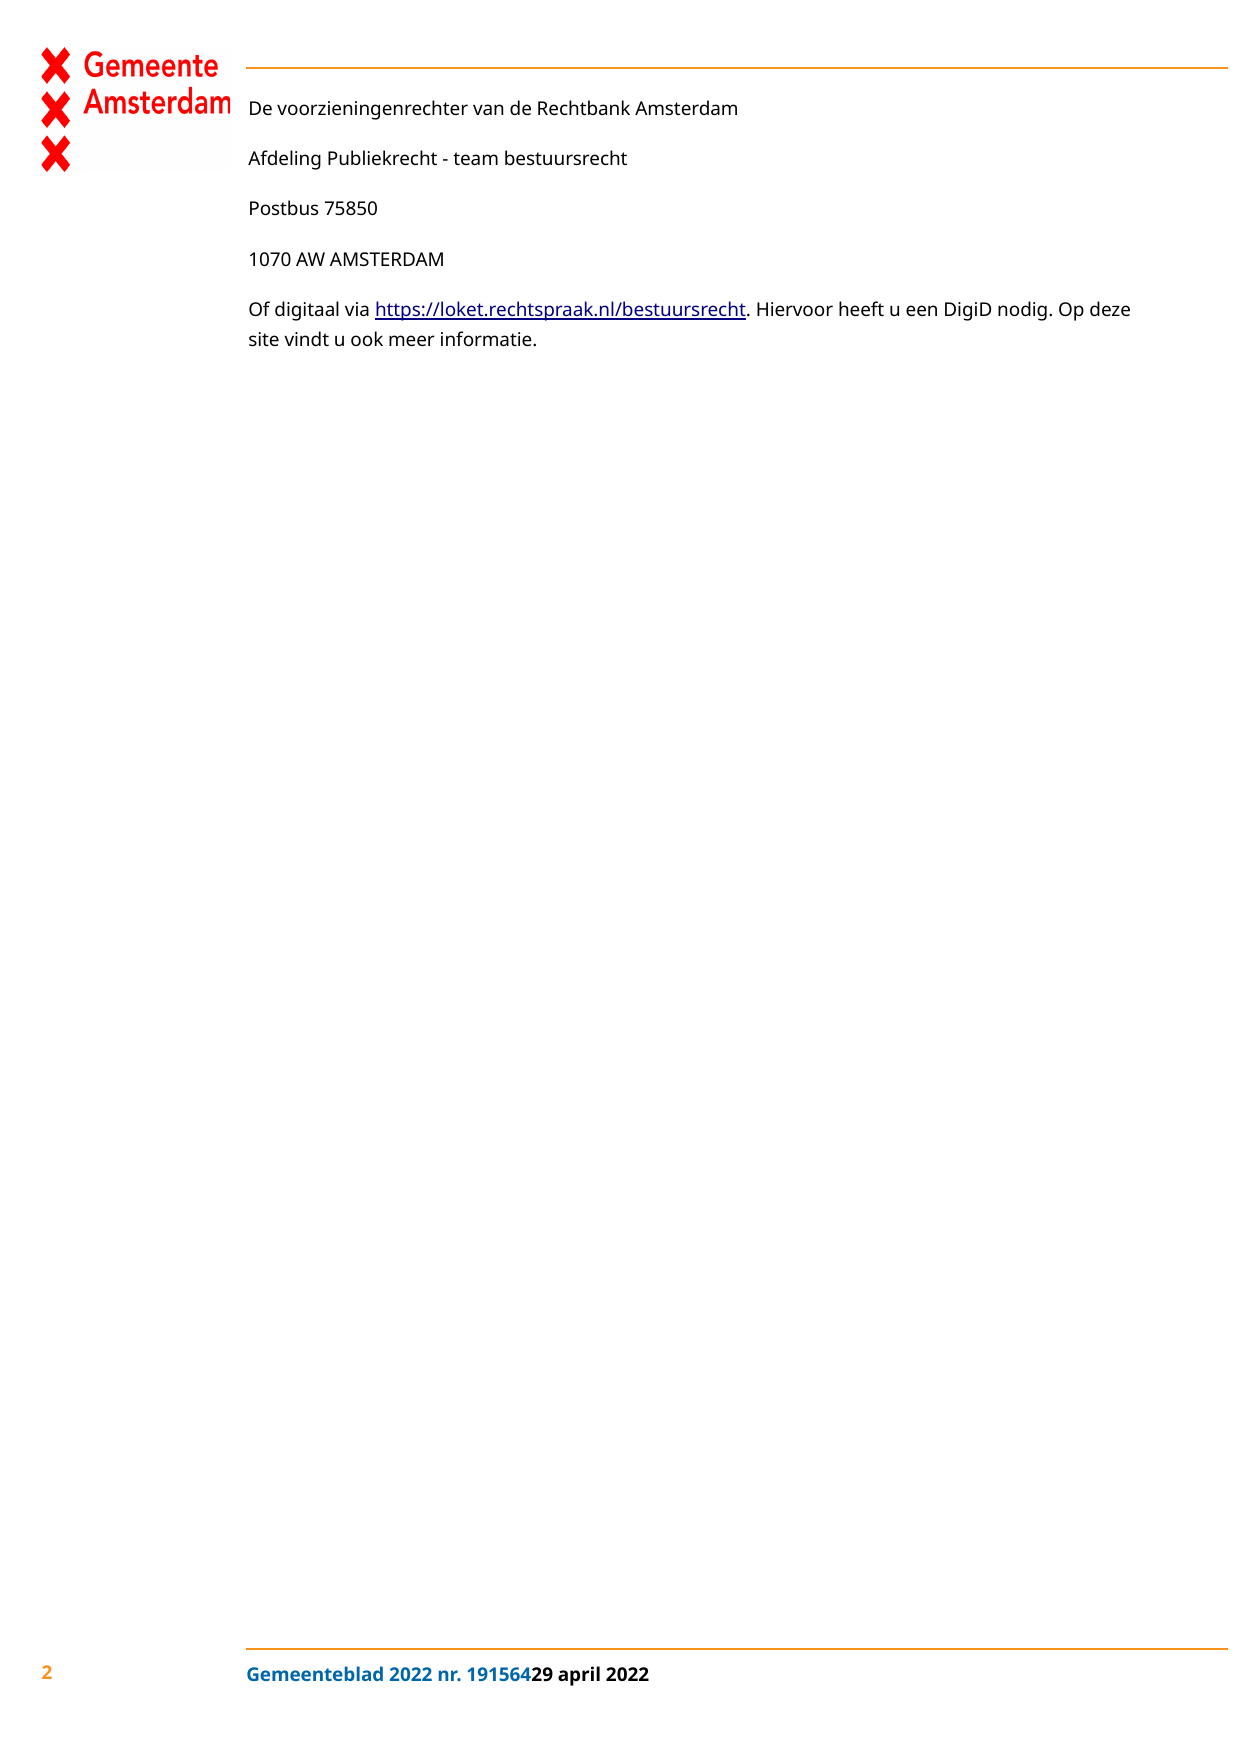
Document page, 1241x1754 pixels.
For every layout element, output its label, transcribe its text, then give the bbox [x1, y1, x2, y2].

text Afdeling Publiekrecht - team bestuursrecht [248, 145, 1152, 171]
text Of digitaal via https://loket.rechtspraak.nl/bestuursrecht. Hiervoor heeft u een DigiD nodig. Op deze site vindt u ook meer informatie. [248, 296, 1152, 352]
text Postbus 75850 [248, 196, 1152, 221]
text 1070 AW AMSTERDAM [248, 246, 1152, 272]
text De voorzieningenrechter van de Rechtbank Amsterdam [248, 95, 1152, 121]
picture [41, 47, 231, 172]
